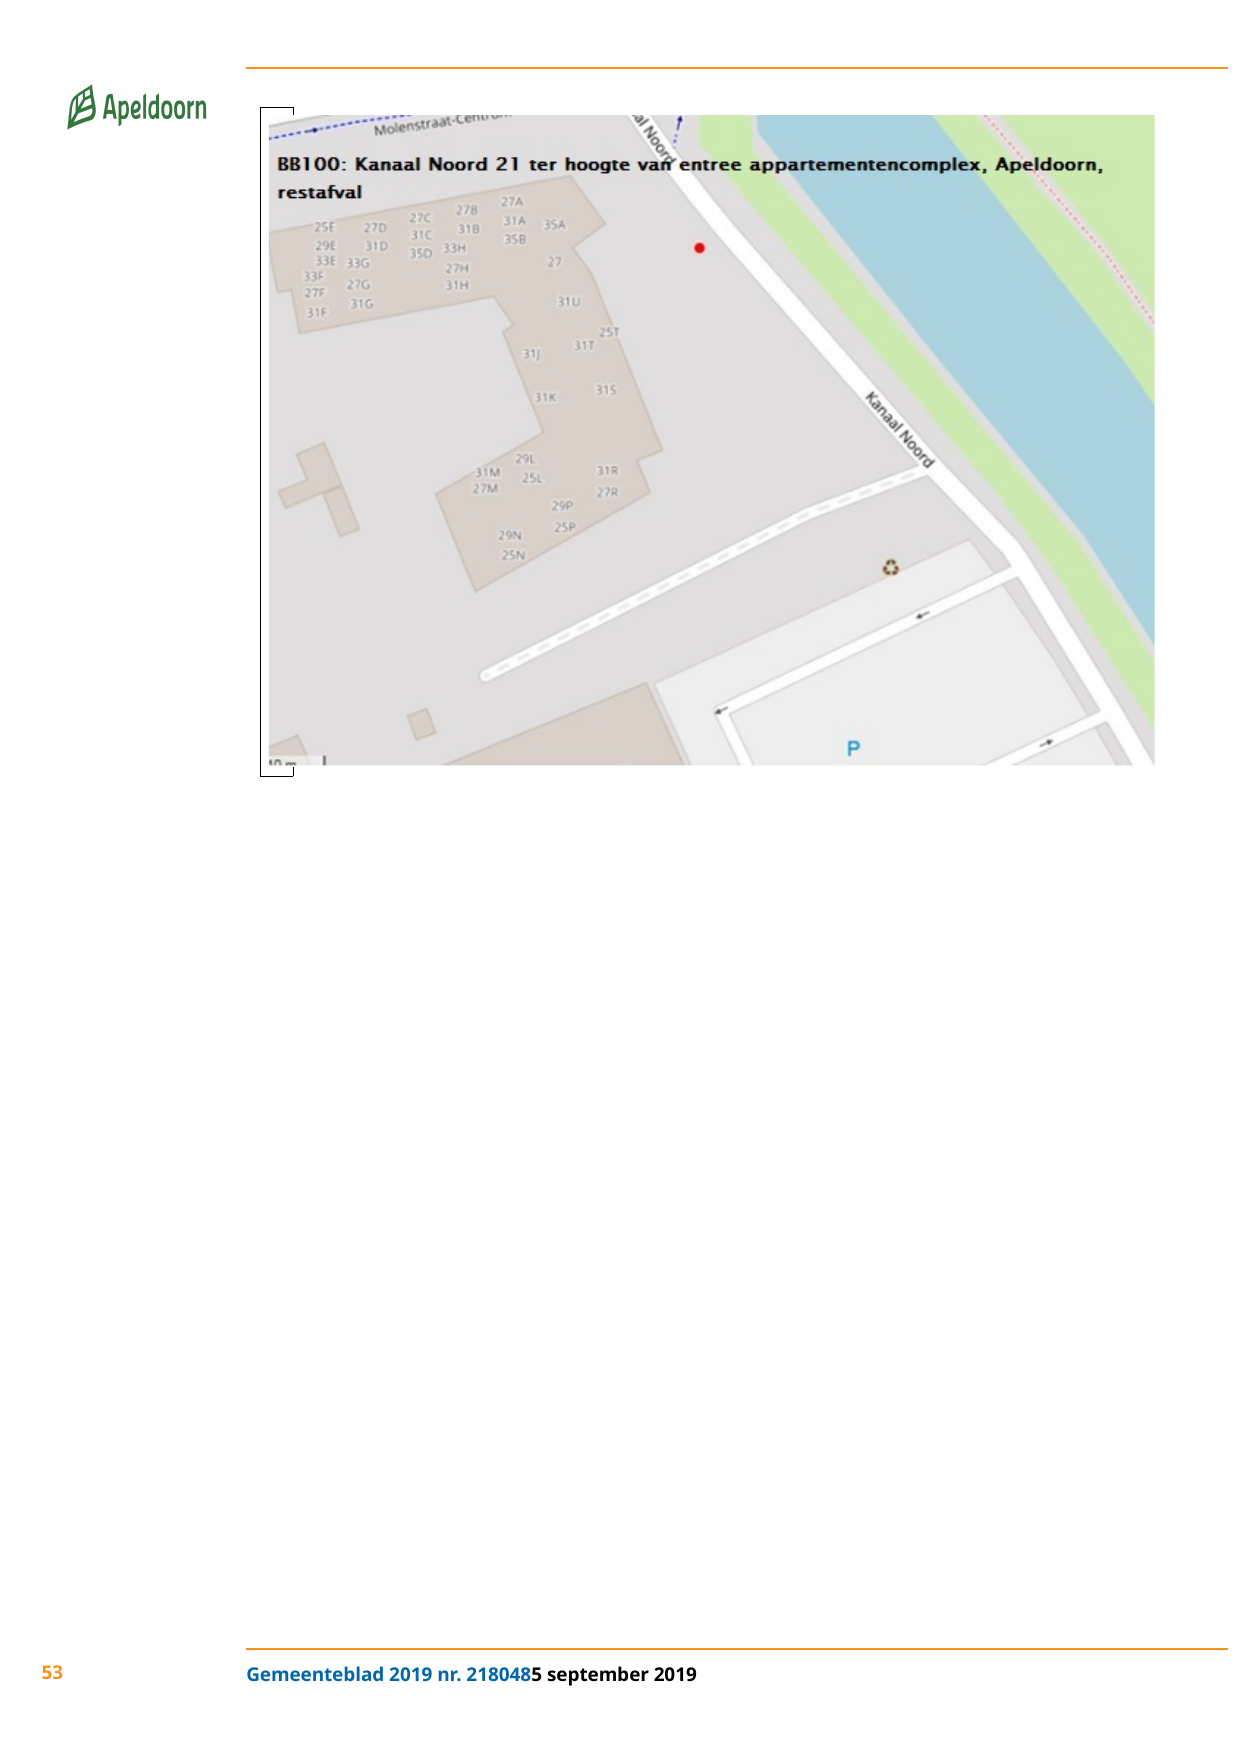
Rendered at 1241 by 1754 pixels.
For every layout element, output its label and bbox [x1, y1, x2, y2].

picture [268, 115, 1155, 767]
picture [41, 47, 231, 172]
